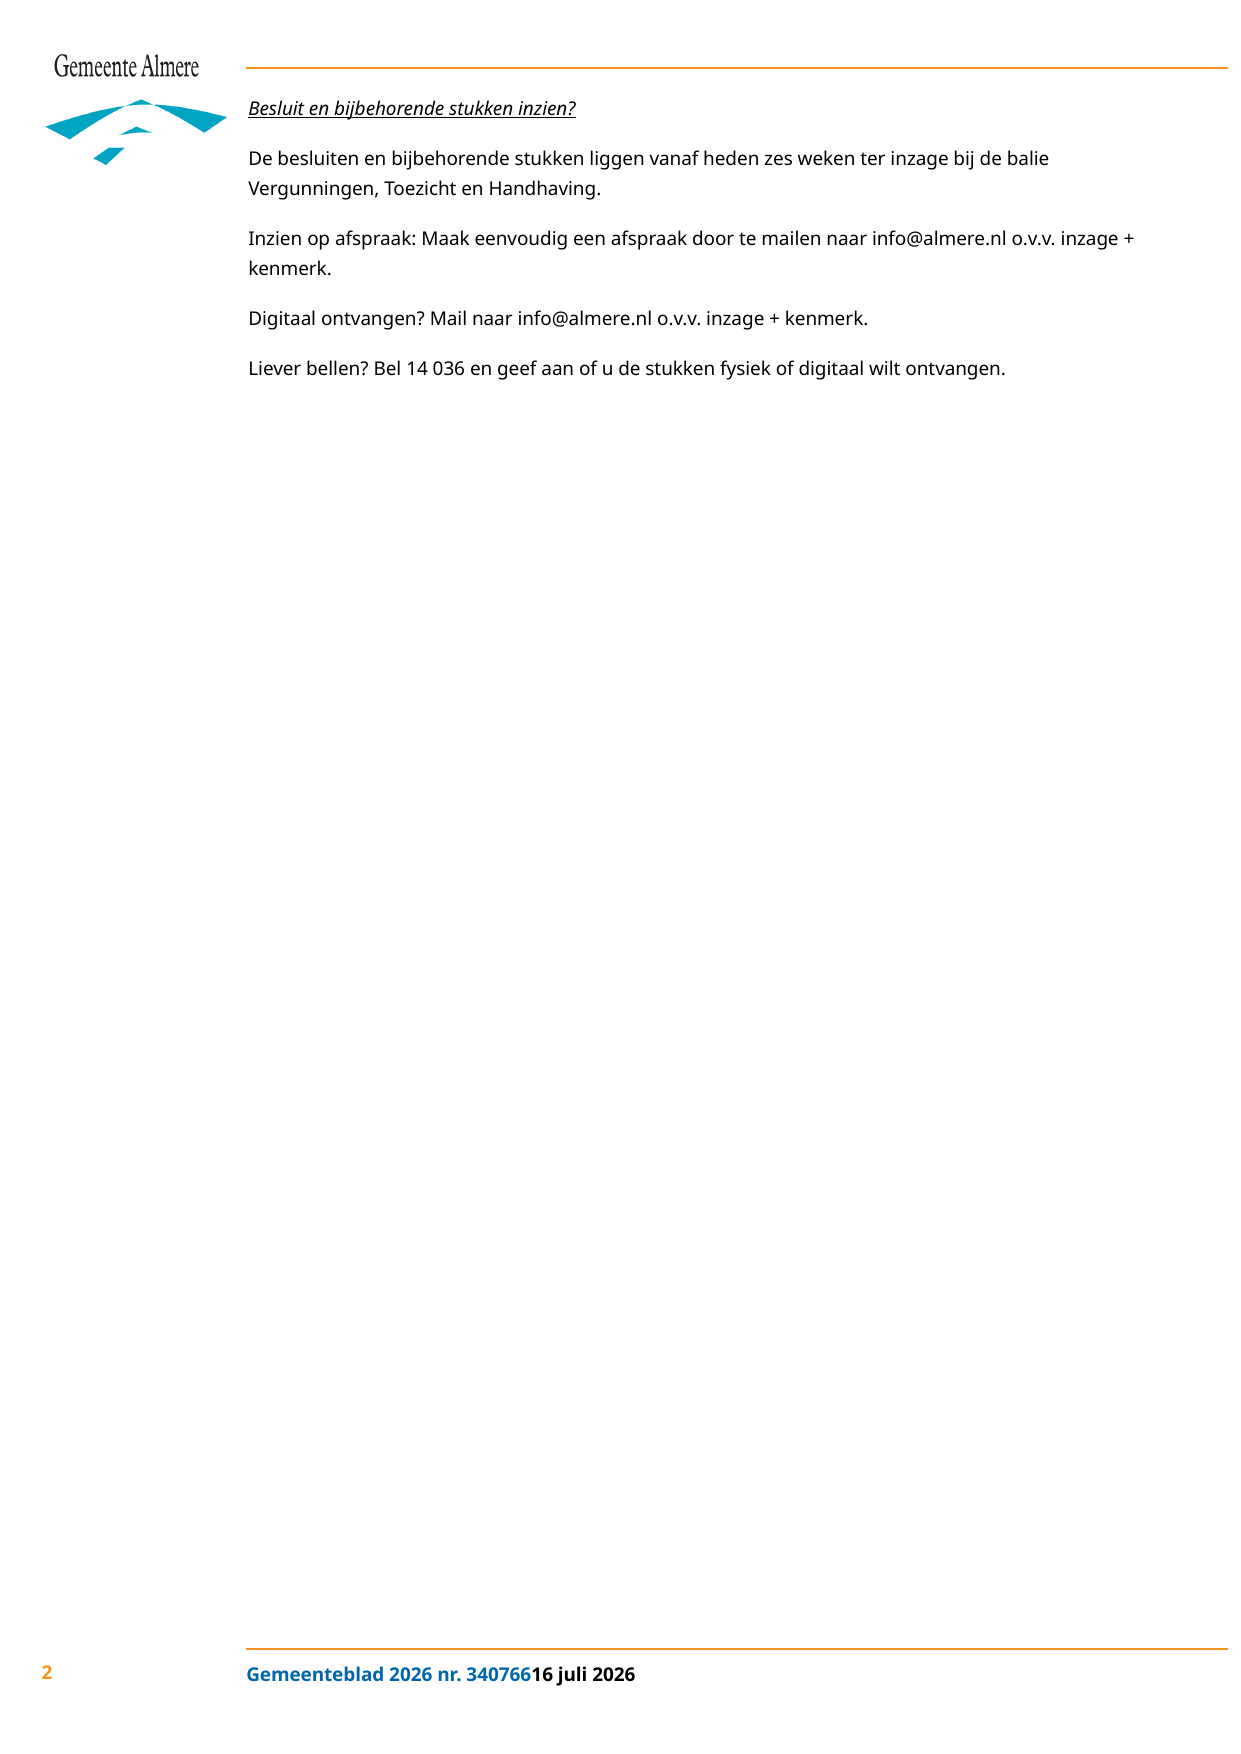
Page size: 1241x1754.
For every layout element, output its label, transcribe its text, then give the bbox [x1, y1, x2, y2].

text Besluit en bijbehorende stukken inzien? [248, 95, 1152, 121]
text Liever bellen? Bel 14 036 en geef aan of u de stukken fysiek of digitaal wilt ontvangen. [248, 356, 1152, 381]
text De besluiten en bijbehorende stukken liggen vanaf heden zes weken ter inzage bij de balie Vergunningen, Toezicht en Handhaving. [248, 145, 1152, 201]
text Inzien op afspraak: Maak eenvoudig een afspraak door te mailen naar info@almere.nl o.v.v. inzage + kenmerk. [248, 225, 1152, 281]
picture [41, 47, 231, 172]
text Digitaal ontvangen? Mail naar info@almere.nl o.v.v. inzage + kenmerk. [248, 305, 1152, 331]
